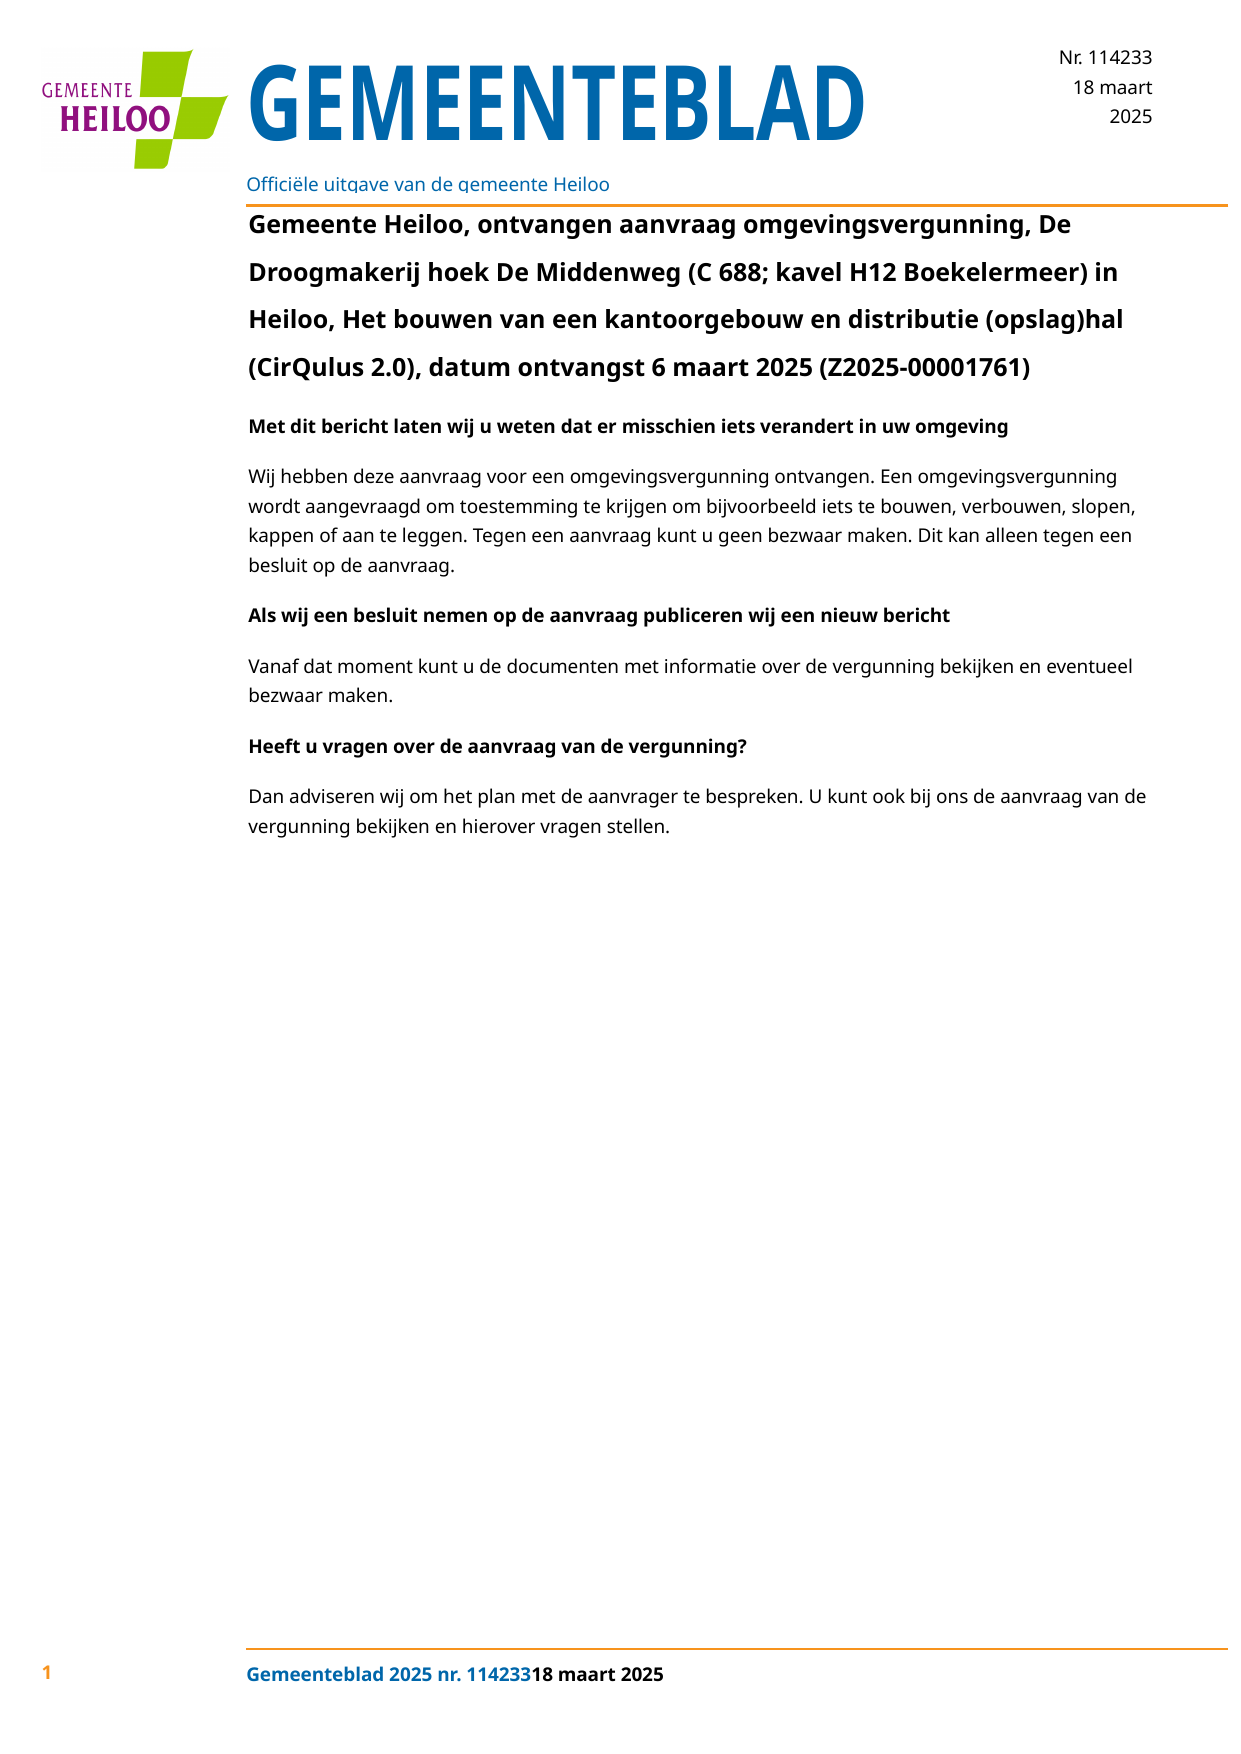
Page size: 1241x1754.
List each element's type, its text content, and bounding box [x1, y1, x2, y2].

text Wij hebben deze aanvraag voor een omgevingsvergunning ontvangen. Een omgevingsvergunning wordt aangevraagd om toestemming te krijgen om bijvoorbeeld iets te bouwen, verbouwen, slopen, kappen of aan te leggen. Tegen een aanvraag kunt u geen bezwaar maken. Dit kan alleen tegen een besluit op de aanvraag. [248, 463, 1152, 578]
text Als wij een besluit nemen op de aanvraag publiceren wij een nieuw bericht [248, 603, 1152, 628]
text Gemeente Heiloo, ontvangen aanvraag omgevingsvergunning, De Droogmakerij hoek De Middenweg (C 688; kavel H12 Boekelermeer) in Heiloo, Het bouwen van een kantoorgebouw en distributie (opslag)hal (CirQulus 2.0), datum ontvangst 6 maart 2025 (Z2025-00001761) [248, 207, 1152, 384]
text Vanaf dat moment kunt u de documenten met informatie over de vergunning bekijken en eventueel bezwaar maken. [248, 653, 1152, 708]
text Dan adviseren wij om het plan met de aanvrager te bespreken. U kunt ook bij ons de aanvraag van de vergunning bekijken en hierover vragen stellen. [248, 783, 1152, 839]
text Met dit bericht laten wij u weten dat er misschien iets verandert in uw omgeving [248, 413, 1152, 439]
text Heeft u vragen over de aanvraag van de vergunning? [248, 733, 1152, 759]
picture [41, 47, 231, 172]
